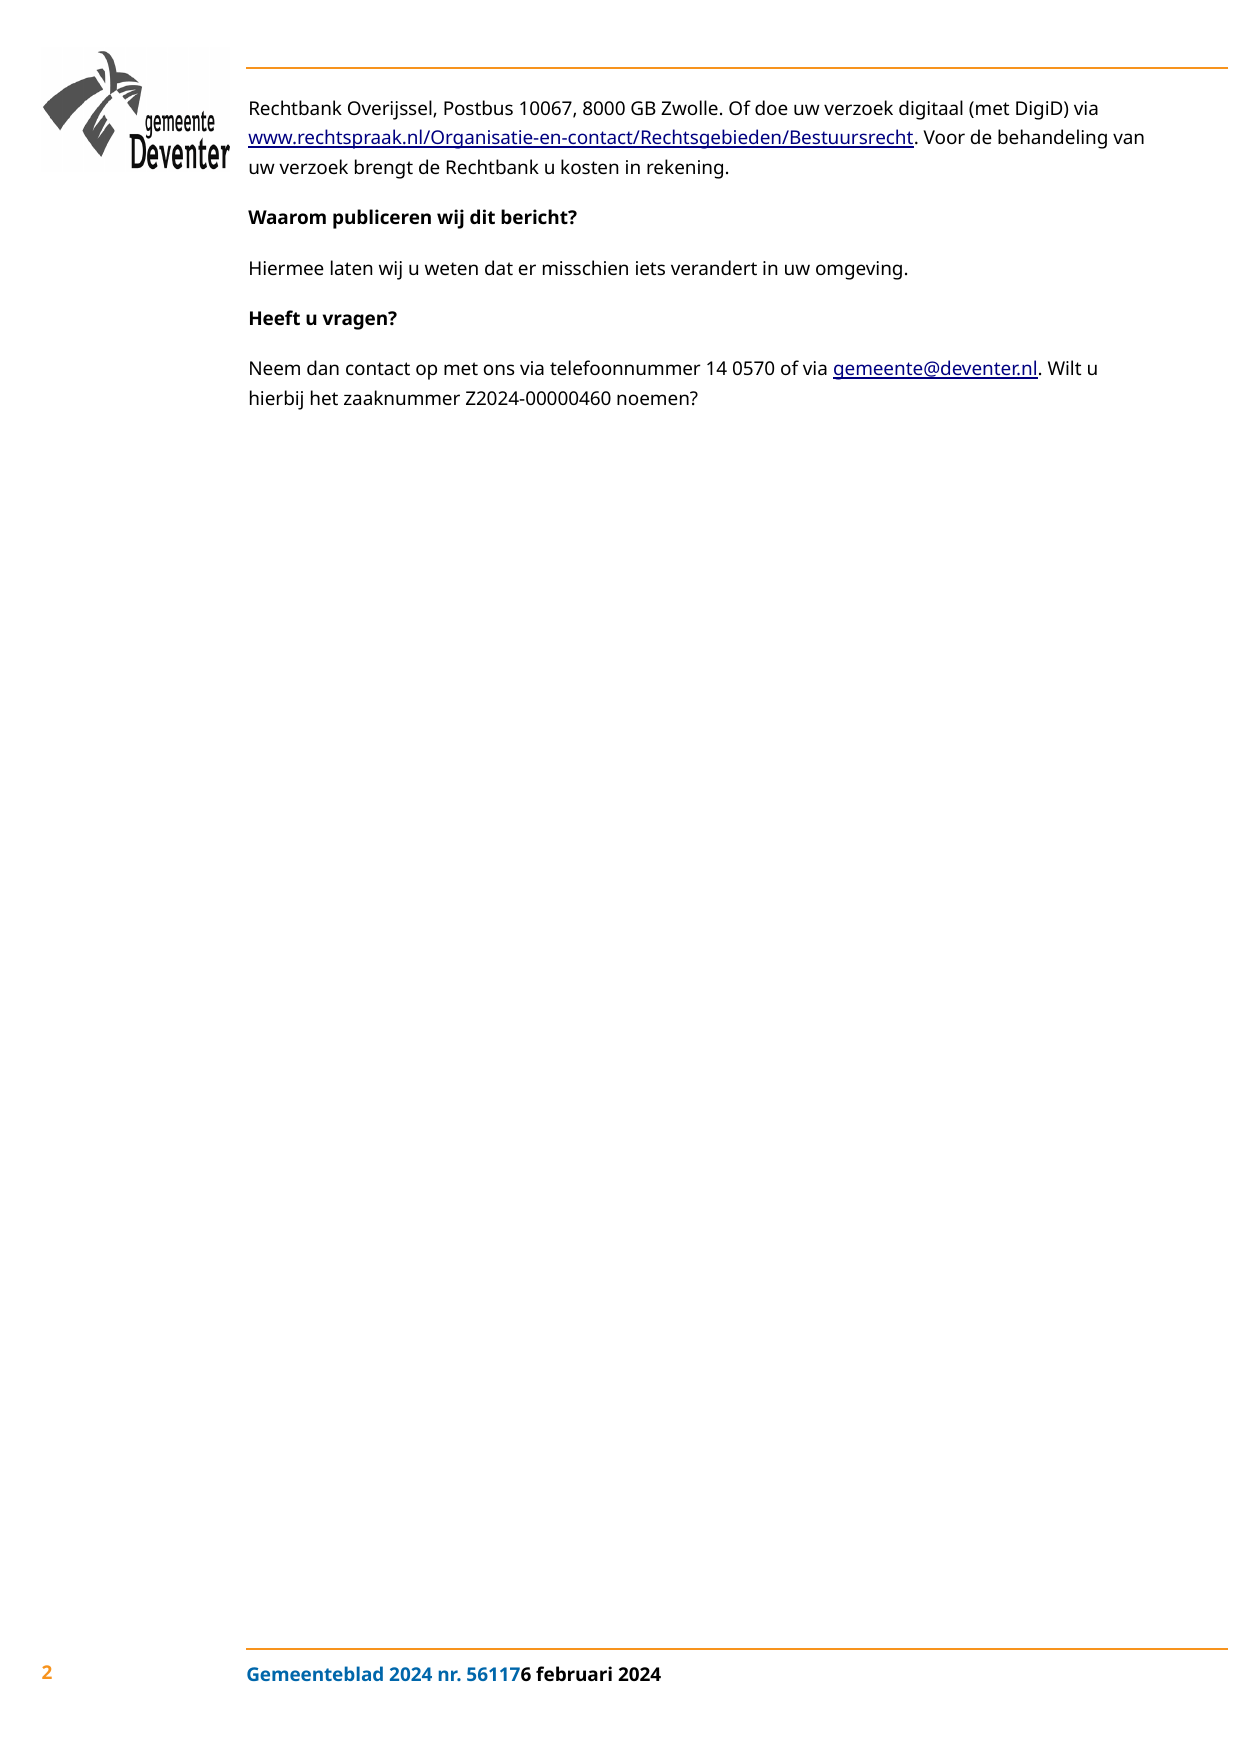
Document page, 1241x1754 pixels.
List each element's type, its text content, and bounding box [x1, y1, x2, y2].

text Rechtbank Overijssel, Postbus 10067, 8000 GB Zwolle. Of doe uw verzoek digitaal (met DigiD) via www.rechtspraak.nl/Organisatie-en-contact/Rechtsgebieden/Bestuursrecht. Voor de behandeling van uw verzoek brengt de Rechtbank u kosten in rekening. [248, 95, 1152, 180]
picture [41, 47, 231, 172]
text Waarom publiceren wij dit bericht? [248, 204, 1152, 230]
text Hiermee laten wij u weten dat er misschien iets verandert in uw omgeving. [248, 255, 1152, 281]
text Neem dan contact op met ons via telefoonnummer 14 0570 of via gemeente@deventer.nl. Wilt u hierbij het zaaknummer Z2024-00000460 noemen? [248, 356, 1152, 411]
text Heeft u vragen? [248, 305, 1152, 331]
